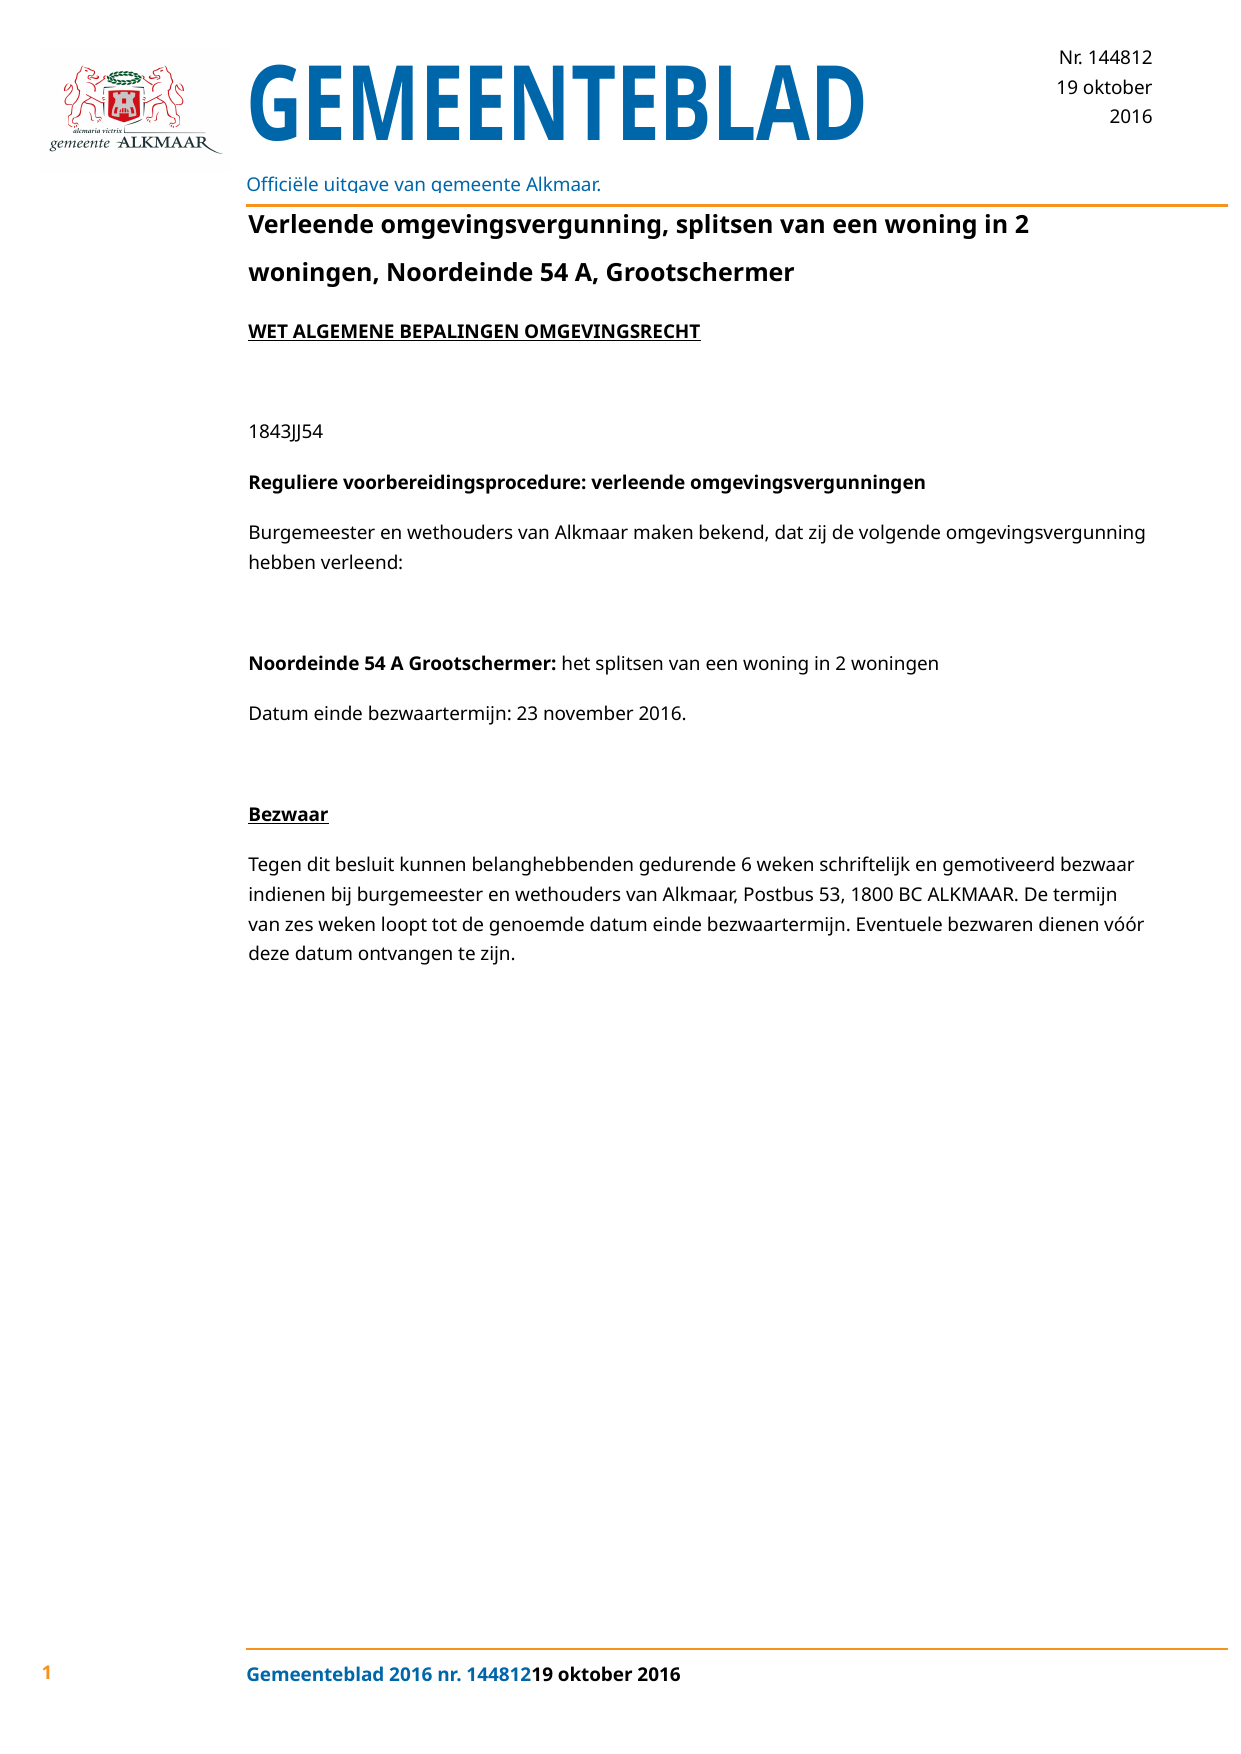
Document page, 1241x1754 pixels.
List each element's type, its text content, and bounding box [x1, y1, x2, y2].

text Bezwaar [248, 801, 1152, 827]
text WET ALGEMENE BEPALINGEN OMGEVINGSRECHT [248, 318, 1152, 344]
text Reguliere voorbereidingsprocedure: verleende omgevingsvergunningen [248, 469, 1152, 495]
text Verleende omgevingsvergunning, splitsen van een woning in 2 woningen, Noordeinde 54 A, Grootschermer [248, 207, 1152, 288]
text Datum einde bezwaartermijn: 23 november 2016. [248, 700, 1152, 726]
text Noordeinde 54 A Grootschermer: het splitsen van een woning in 2 woningen [248, 650, 1152, 676]
picture [41, 47, 231, 172]
text Tegen dit besluit kunnen belanghebbenden gedurende 6 weken schriftelijk en gemotiveerd bezwaar indienen bij burgemeester en wethouders van Alkmaar, Postbus 53, 1800 BC ALKMAAR. De termijn van zes weken loopt tot de genoemde datum einde bezwaartermijn. Eventuele bezwaren dienen vóór deze datum ontvangen te zijn. [248, 852, 1152, 966]
text Burgemeester en wethouders van Alkmaar maken bekend, dat zij de volgende omgevingsvergunning hebben verleend: [248, 519, 1152, 575]
text 1843JJ54 [248, 419, 1152, 444]
